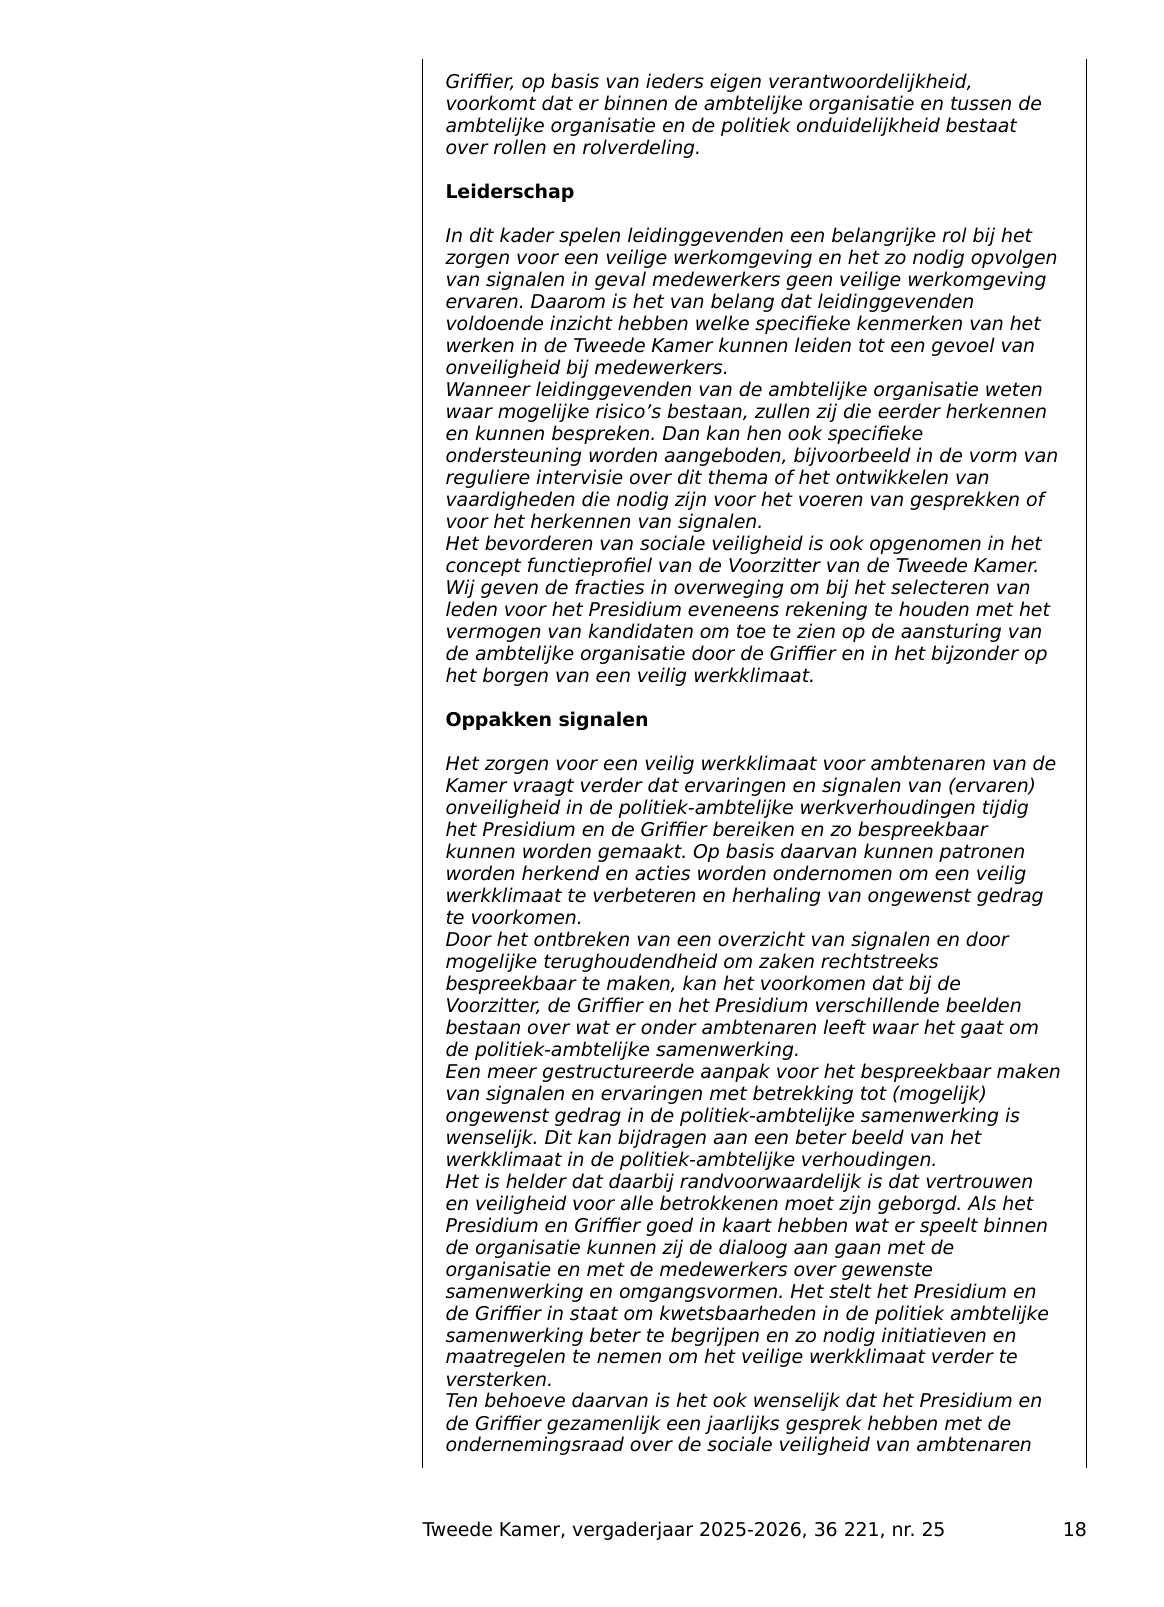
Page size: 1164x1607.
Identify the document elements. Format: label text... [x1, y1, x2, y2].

table_header Griffier, op basis van ieders eigen verantwoordelijkheid, voorkomt dat er binnen de ambtelijke organisatie en tussen de ambtelijke organisatie en de politiek onduidelijkheid bestaat over rollen en rolverdeling. Leiderschap In dit kader spelen leidinggevenden een belangrijke rol bij het zorgen voor een veilige werkomgeving en het zo nodig opvolgen van signalen in geval medewerkers geen veilige werkomgeving ervaren. Daarom is het van belang dat leidinggevenden voldoende inzicht hebben welke specifieke kenmerken van het werken in de Tweede Kamer kunnen leiden tot een gevoel van onveiligheid bij medewerkers. Wanneer leidinggevenden van de ambtelijke organisatie weten waar mogelijke risico’s bestaan, zullen zij die eerder herkennen en kunnen bespreken. Dan kan hen ook specifieke ondersteuning worden aangeboden, bijvoorbeeld in de vorm van reguliere intervisie over dit thema of het ontwikkelen van vaardigheden die nodig zijn voor het voeren van gesprekken of voor het herkennen van signalen. Het bevorderen van sociale veiligheid is ook opgenomen in het concept functieprofiel van de Voorzitter van de Tweede Kamer. Wij geven de fracties in overweging om bij het selecteren van leden voor het Presidium eveneens rekening te houden met het vermogen van kandidaten om toe te zien op de aansturing van de ambtelijke organisatie door de Griffier en in het bijzonder op het borgen van een veilig werkklimaat. Oppakken signalen Het zorgen voor een veilig werkklimaat voor ambtenaren van de Kamer vraagt verder dat ervaringen en signalen van (ervaren) onveiligheid in de politiek-ambtelijke werkverhoudingen tijdig het Presidium en de Griffier bereiken en zo bespreekbaar kunnen worden gemaakt. Op basis daarvan kunnen patronen worden herkend en acties worden ondernomen om een veilig werkklimaat te verbeteren en herhaling van ongewenst gedrag te voorkomen. Door het ontbreken van een overzicht van signalen en door mogelijke terughoudendheid om zaken rechtstreeks bespreekbaar te maken, kan het voorkomen dat bij de Voorzitter, de Griffier en het Presidium verschillende beelden bestaan over wat er onder ambtenaren leeft waar het gaat om de politiek-ambtelijke samenwerking. Een meer gestructureerde aanpak voor het bespreekbaar maken van signalen en ervaringen met betrekking tot (mogelijk) ongewenst gedrag in de politiek-ambtelijke samenwerking is wenselijk. Dit kan bijdragen aan een beter beeld van het werkklimaat in de politiek-ambtelijke verhoudingen. Het is helder dat daarbij randvoorwaardelijk is dat vertrouwen en veiligheid voor alle betrokkenen moet zijn geborgd. Als het Presidium en Griffier goed in kaart hebben wat er speelt binnen de organisatie kunnen zij de dialoog aan gaan met de organisatie en met de medewerkers over gewenste samenwerking en omgangsvormen. Het stelt het Presidium en de Griffier in staat om kwetsbaarheden in de politiek ambtelijke samenwerking beter te begrijpen en zo nodig initiatieven en maatregelen te nemen om het veilige werkklimaat verder te versterken. Ten behoeve daarvan is het ook wenselijk dat het Presidium en de Griffier gezamenlijk een jaarlijks gesprek hebben met de ondernemingsraad over de sociale veiligheid van ambtenaren [423, 59, 1086, 1468]
